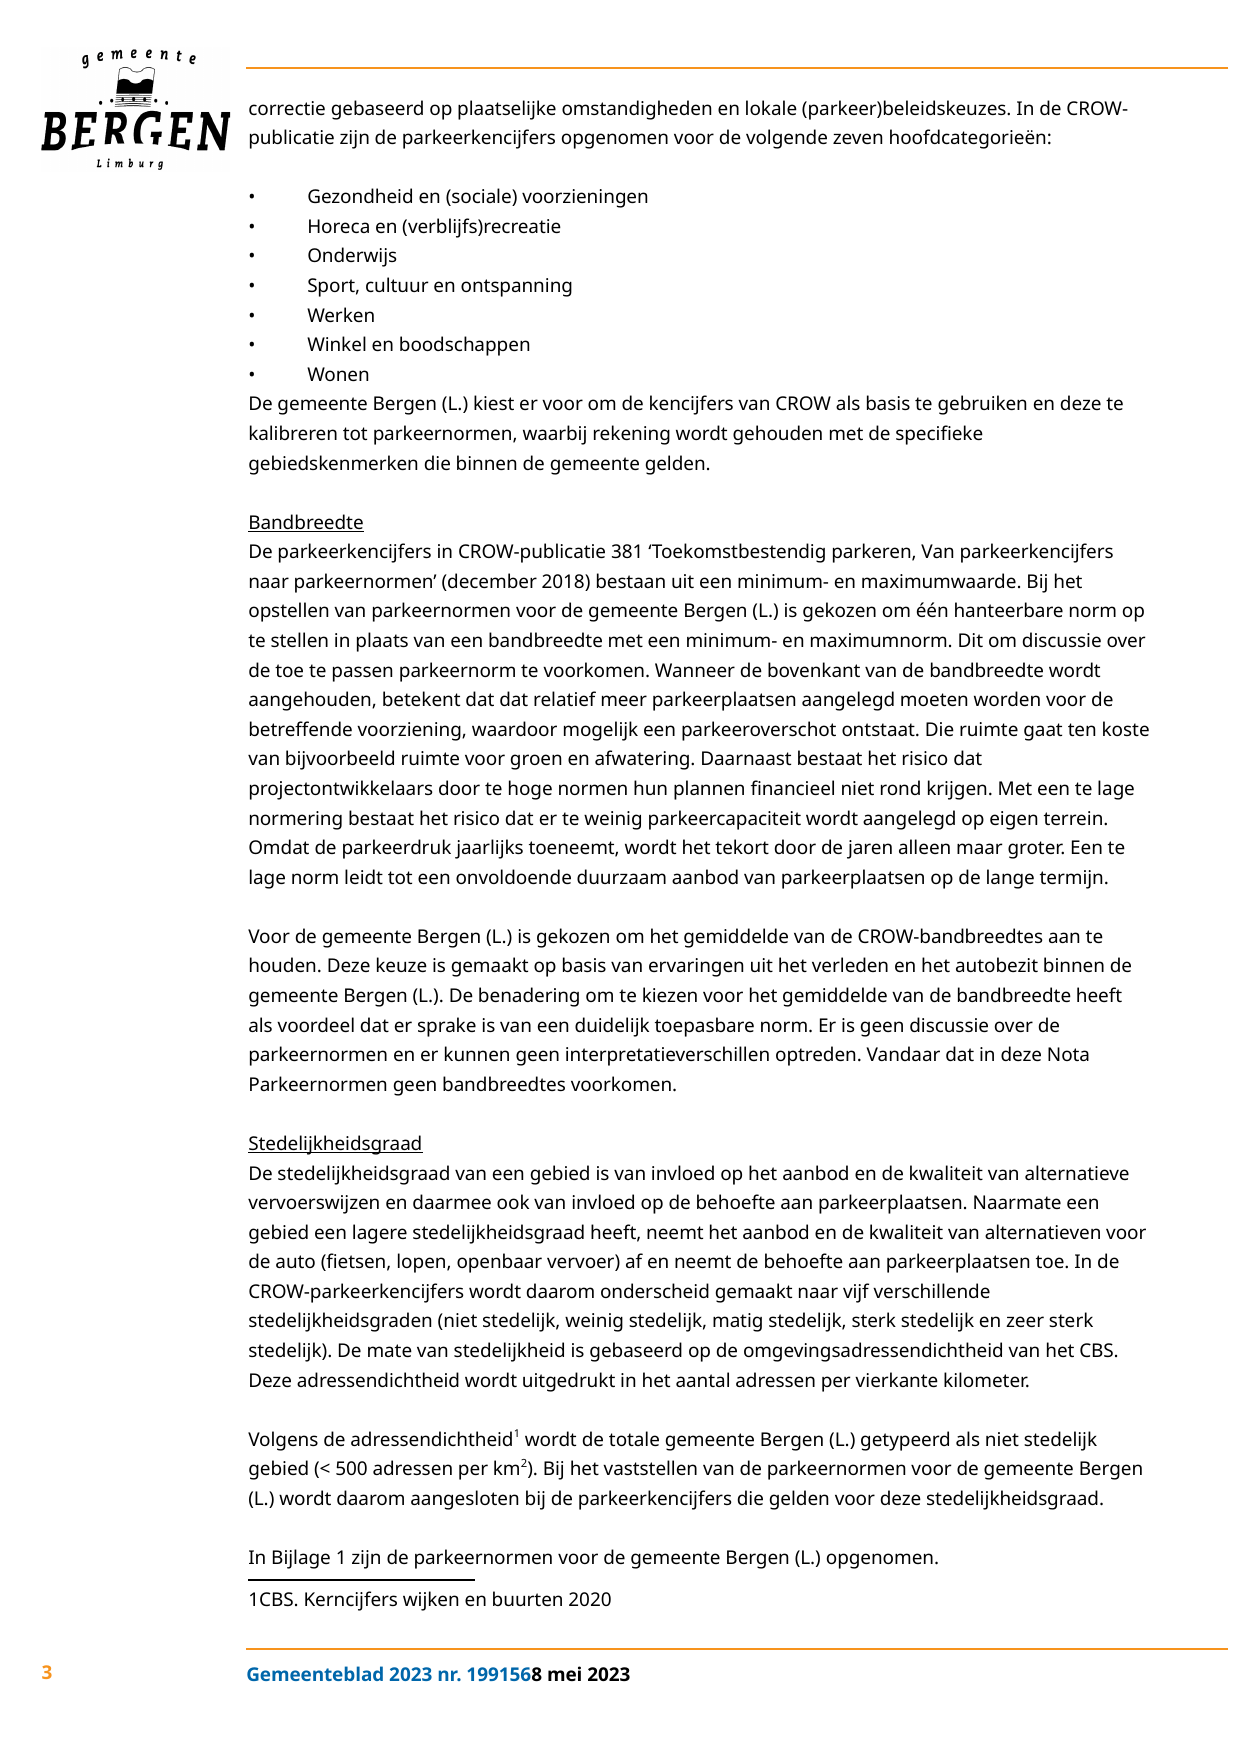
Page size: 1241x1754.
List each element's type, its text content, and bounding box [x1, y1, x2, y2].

list Wonen [248, 361, 1152, 387]
list Werken [248, 302, 1152, 328]
text CBS. Kerncijfers wijken en buurten 2020 [248, 1586, 1152, 1612]
list Gezondheid en (sociale) voorzieningen [248, 183, 1152, 209]
list Horeca en (verblijfs)recreatie [248, 213, 1152, 239]
text Volgens de adressendichtheid wordt de totale gemeente Bergen (L.) getypeerd als niet stedelijk gebied (< 500 adressen per km2). Bij het vaststellen van de parkeernormen voor de gemeente Bergen (L.) wordt daarom aangesloten bij de parkeerkencijfers die gelden voor deze stedelijkheidsgraad. [248, 1426, 1152, 1511]
text De parkeerkencijfers in CROW-publicatie 381 ‘Toekomstbestendig parkeren, Van parkeerkencijfers naar parkeernormen’ (december 2018) bestaan uit een minimum- en maximumwaarde. Bij het opstellen van parkeernormen voor de gemeente Bergen (L.) is gekozen om één hanteerbare norm op te stellen in plaats van een bandbreedte met een minimum- en maximumnorm. Dit om discussie over de toe te passen parkeernorm te voorkomen. Wanneer de bovenkant van de bandbreedte wordt aangehouden, betekent dat dat relatief meer parkeerplaatsen aangelegd moeten worden voor de betreffende voorziening, waardoor mogelijk een parkeeroverschot ontstaat. Die ruimte gaat ten koste van bijvoorbeeld ruimte voor groen en afwatering. Daarnaast bestaat het risico dat projectontwikkelaars door te hoge normen hun plannen financieel niet rond krijgen. Met een te lage normering bestaat het risico dat er te weinig parkeercapaciteit wordt aangelegd op eigen terrein. Omdat de parkeerdruk jaarlijks toeneemt, wordt het tekort door de jaren alleen maar groter. Een te lage norm leidt tot een onvoldoende duurzaam aanbod van parkeerplaatsen op de lange termijn. [248, 538, 1152, 890]
text In Bijlage 1 zijn de parkeernormen voor de gemeente Bergen (L.) opgenomen. [248, 1544, 1152, 1570]
list Sport, cultuur en ontspanning [248, 272, 1152, 298]
text Bandbreedte [248, 509, 1152, 535]
text Voor de gemeente Bergen (L.) is gekozen om het gemiddelde van de CROW-bandbreedtes aan te houden. Deze keuze is gemaakt op basis van ervaringen uit het verleden en het autobezit binnen de gemeente Bergen (L.). De benadering om te kiezen voor het gemiddelde van de bandbreedte heeft als voordeel dat er sprake is van een duidelijk toepasbare norm. Er is geen discussie over de parkeernormen en er kunnen geen interpretatieverschillen optreden. Vandaar dat in deze Nota Parkeernormen geen bandbreedtes voorkomen. [248, 923, 1152, 1097]
picture [41, 47, 231, 172]
text Stedelijkheidsgraad [248, 1130, 1152, 1156]
text correctie gebaseerd op plaatselijke omstandigheden en lokale (parkeer)beleidskeuzes. In de CROW-publicatie zijn de parkeerkencijfers opgenomen voor de volgende zeven hoofdcategorieën: [248, 95, 1152, 150]
text De gemeente Bergen (L.) kiest er voor om de kencijfers van CROW als basis te gebruiken en deze te kalibreren tot parkeernormen, waarbij rekening wordt gehouden met de specifieke gebiedskenmerken die binnen de gemeente gelden. [248, 391, 1152, 476]
list Onderwijs [248, 243, 1152, 268]
text De stedelijkheidsgraad van een gebied is van invloed op het aanbod en de kwaliteit van alternatieve vervoerswijzen en daarmee ook van invloed op de behoefte aan parkeerplaatsen. Naarmate een gebied een lagere stedelijkheidsgraad heeft, neemt het aanbod en de kwaliteit van alternatieven voor de auto (fietsen, lopen, openbaar vervoer) af en neemt de behoefte aan parkeerplaatsen toe. In de CROW-parkeerkencijfers wordt daarom onderscheid gemaakt naar vijf verschillende stedelijkheidsgraden (niet stedelijk, weinig stedelijk, matig stedelijk, sterk stedelijk en zeer sterk stedelijk). De mate van stedelijkheid is gebaseerd op de omgevingsadressendichtheid van het CBS. Deze adressendichtheid wordt uitgedrukt in het aantal adressen per vierkante kilometer. [248, 1160, 1152, 1393]
list Winkel en boodschappen [248, 331, 1152, 357]
